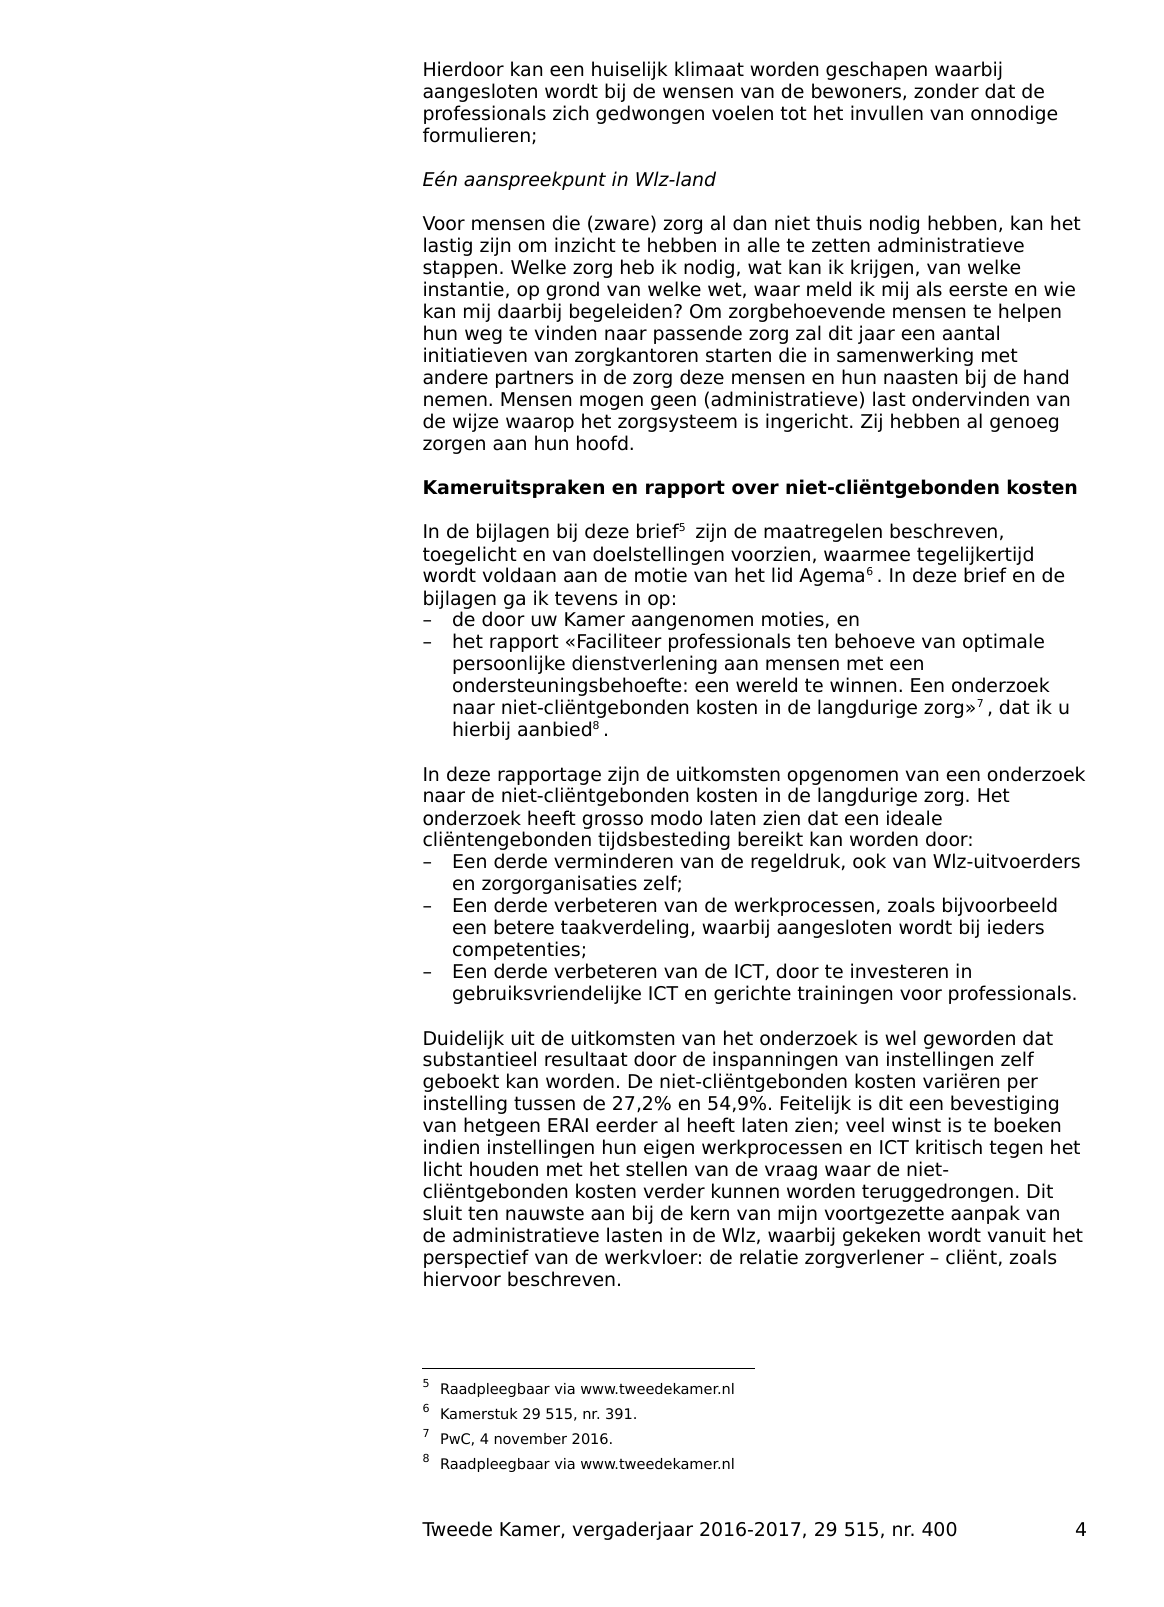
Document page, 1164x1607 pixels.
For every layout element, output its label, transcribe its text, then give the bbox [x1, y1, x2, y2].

text In deze rapportage zijn de uitkomsten opgenomen van een onderzoek naar de niet-cliëntgebonden kosten in de langdurige zorg. Het onderzoek heeft grosso modo laten zien dat een ideale cliëntengebonden tijdsbesteding bereikt kan worden door: [422, 763, 1087, 851]
text Voor mensen die (zware) zorg al dan niet thuis nodig hebben, kan het lastig zijn om inzicht te hebben in alle te zetten administratieve stappen. Welke zorg heb ik nodig, wat kan ik krijgen, van welke instantie, op grond van welke wet, waar meld ik mij als eerste en wie kan mij daarbij begeleiden? Om zorgbehoevende mensen te helpen hun weg te vinden naar passende zorg zal dit jaar een aantal initiatieven van zorgkantoren starten die in samenwerking met andere partners in de zorg deze mensen en hun naasten bij de hand nemen. Mensen mogen geen (administratieve) last ondervinden van de wijze waarop het zorgsysteem is ingericht. Zij hebben al genoeg zorgen aan hun hoofd. [422, 213, 1087, 455]
text Duidelijk uit de uitkomsten van het onderzoek is wel geworden dat substantieel resultaat door de inspanningen van instellingen zelf geboekt kan worden. De niet-cliëntgebonden kosten variëren per instelling tussen de 27,2% en 54,9%. Feitelijk is dit een bevestiging van hetgeen ERAI eerder al heeft laten zien; veel winst is te boeken indien instellingen hun eigen werkprocessen en ICT kritisch tegen het licht houden met het stellen van de vraag waar de niet-cliëntgebonden kosten verder kunnen worden teruggedrongen. Dit sluit ten nauwste aan bij de kern van mijn voortgezette aanpak van de administratieve lasten in de Wlz, waarbij gekeken wordt vanuit het perspectief van de werkvloer: de relatie zorgverlener – cliënt, zoals hiervoor beschreven. [422, 1027, 1087, 1291]
subtitle Kameruitspraken en rapport over niet-cliëntgebonden kosten [422, 477, 1087, 499]
text – de door uw Kamer aangenomen moties, en [422, 609, 1087, 631]
subtitle Eén aanspreekpunt in Wlz-land [422, 169, 1087, 191]
text Raadpleegbaar via www.tweedekamer.nl [422, 1452, 1087, 1474]
text – het rapport «Faciliteer professionals ten behoeve van optimale persoonlijke dienstverlening aan mensen met een ondersteuningsbehoefte: een wereld te winnen. Een onderzoek naar niet-cliëntgebonden kosten in de langdurige zorg», dat ik u hierbij aanbied. [422, 631, 1087, 741]
text PwC, 4 november 2016. [422, 1427, 1087, 1449]
text In de bijlagen bij deze brief zijn de maatregelen beschreven, toegelicht en van doelstellingen voorzien, waarmee tegelijkertijd wordt voldaan aan de motie van het lid Agema. In deze brief en de bijlagen ga ik tevens in op: [422, 521, 1087, 609]
text Hierdoor kan een huiselijk klimaat worden geschapen waarbij aangesloten wordt bij de wensen van de bewoners, zonder dat de professionals zich gedwongen voelen tot het invullen van onnodige formulieren; [422, 59, 1087, 147]
text – Een derde verbeteren van de ICT, door te investeren in gebruiksvriendelijke ICT en gerichte trainingen voor professionals. [422, 961, 1087, 1005]
text – Een derde verminderen van de regeldruk, ook van Wlz-uitvoerders en zorgorganisaties zelf; [422, 851, 1087, 895]
text Raadpleegbaar via www.tweedekamer.nl [422, 1377, 1087, 1399]
text Kamerstuk 29 515, nr. 391. [422, 1402, 1087, 1424]
text – Een derde verbeteren van de werkprocessen, zoals bijvoorbeeld een betere taakverdeling, waarbij aangesloten wordt bij ieders competenties; [422, 895, 1087, 961]
